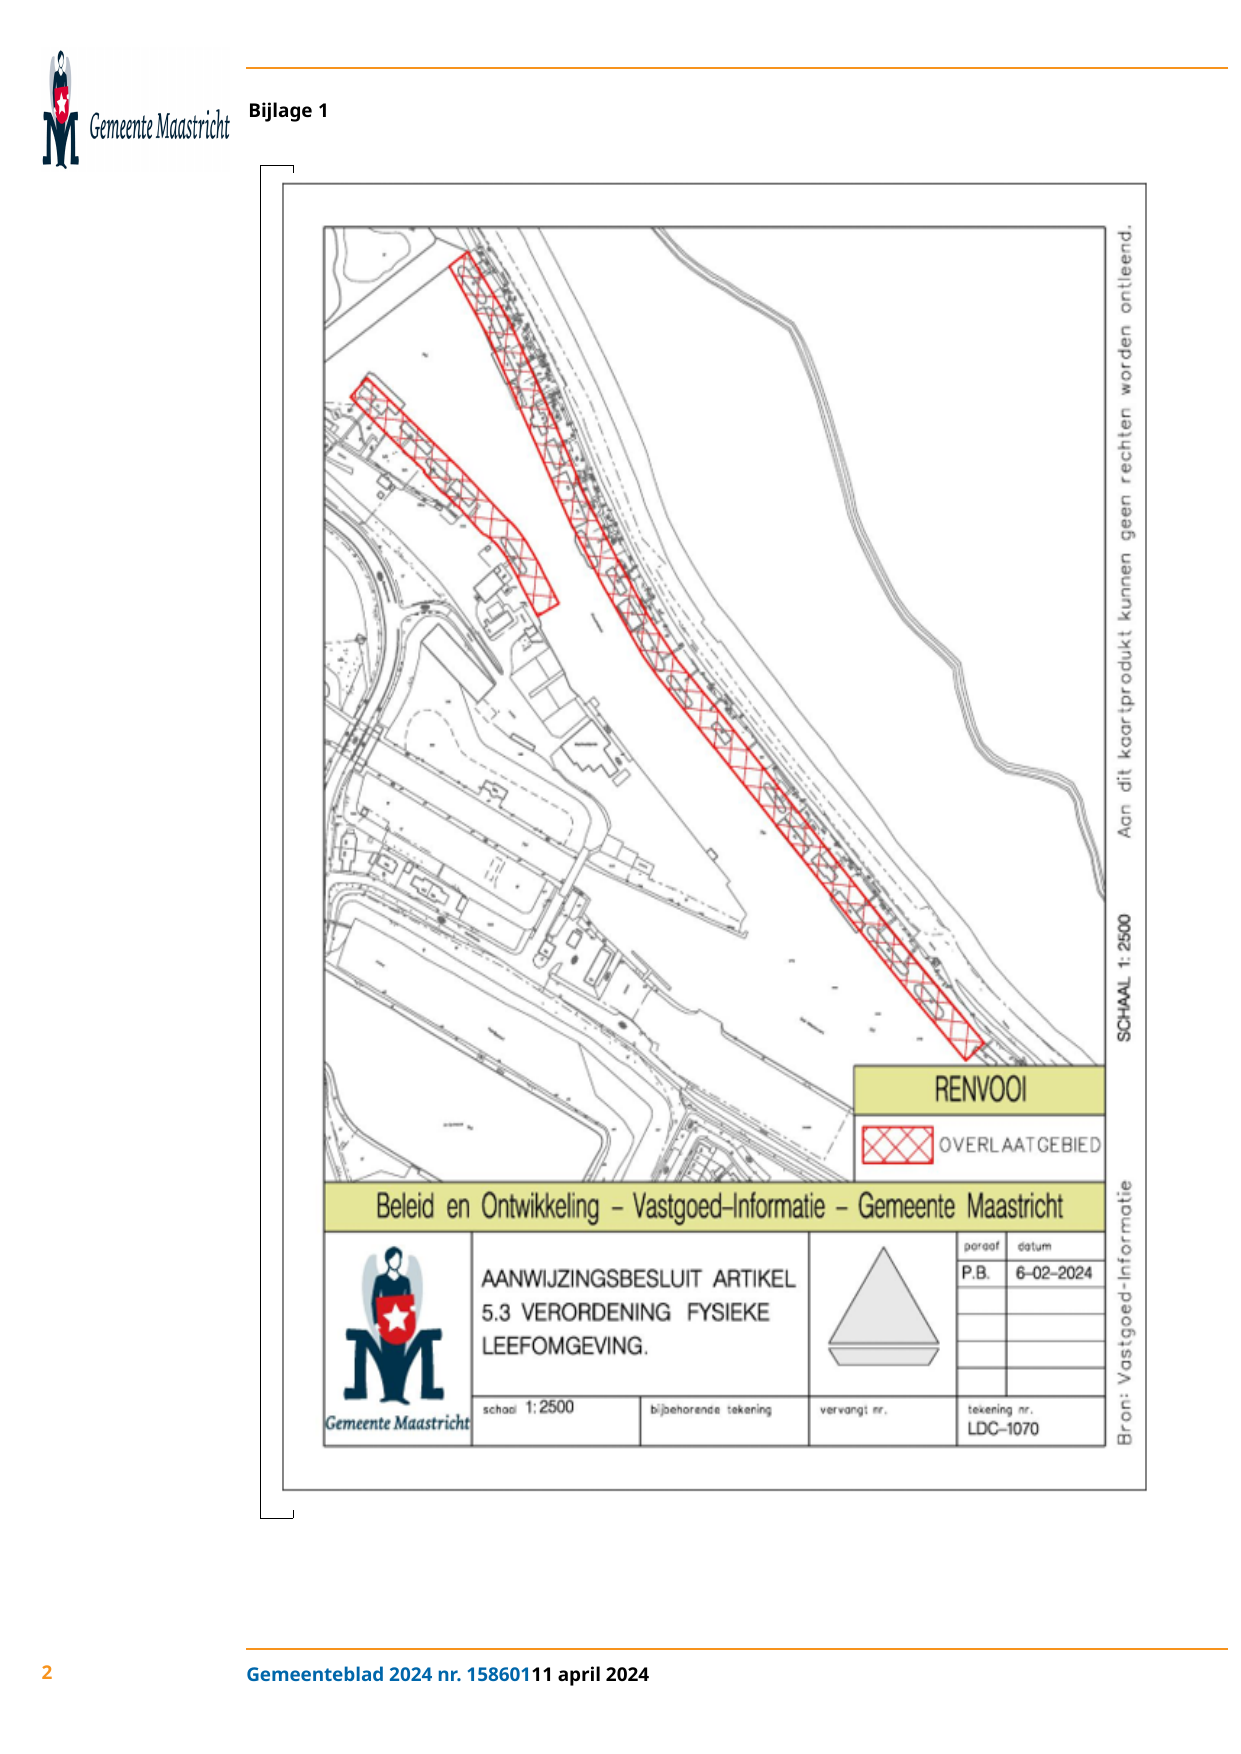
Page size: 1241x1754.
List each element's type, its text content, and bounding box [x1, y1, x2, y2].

picture [268, 173, 1173, 1510]
text Bijlage 1 [248, 95, 1152, 123]
picture [41, 47, 231, 172]
